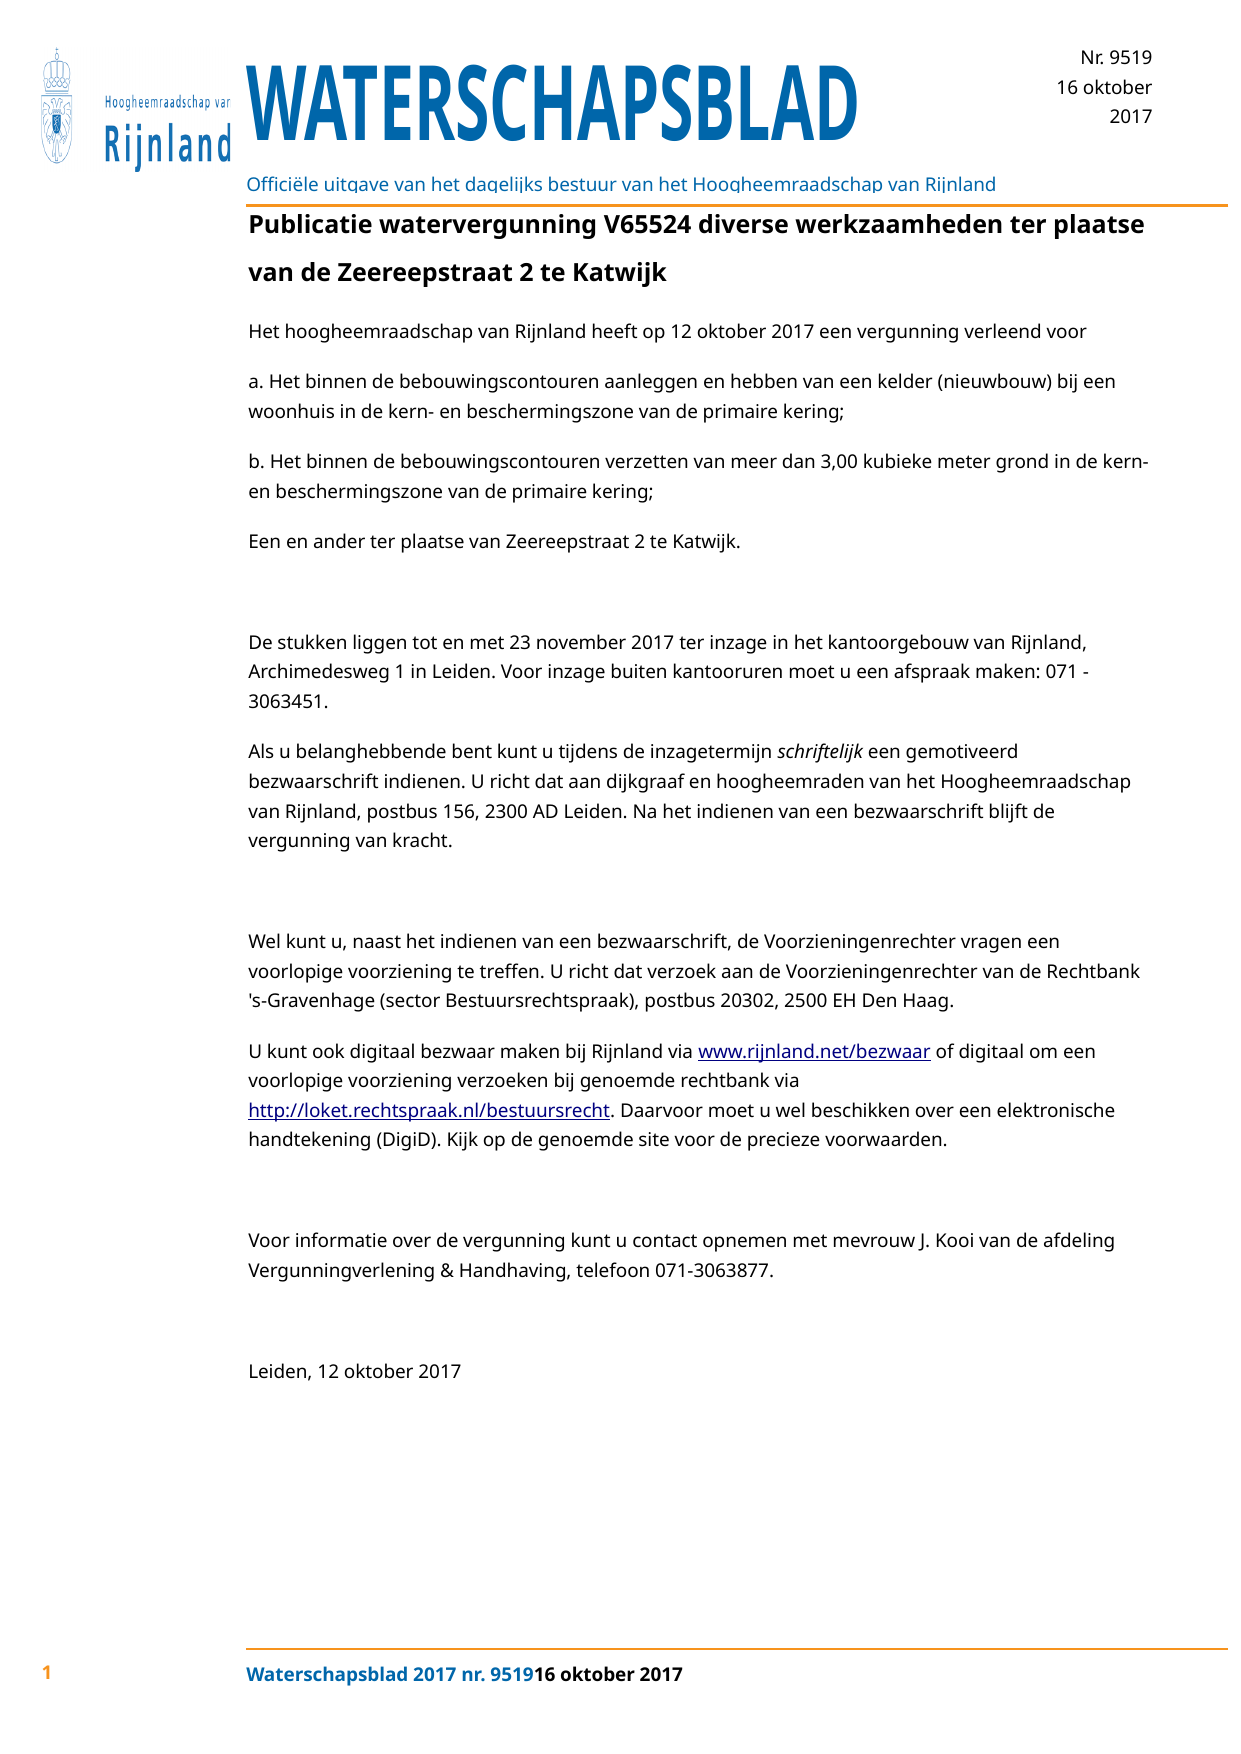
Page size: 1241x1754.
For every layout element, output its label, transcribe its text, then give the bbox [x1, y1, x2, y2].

picture [41, 47, 231, 172]
text Publicatie watervergunning V65524 diverse werkzaamheden ter plaatse van de Zeereepstraat 2 te Katwijk [248, 207, 1152, 288]
text Een en ander ter plaatse van Zeereepstraat 2 te Katwijk. [248, 528, 1152, 554]
text Voor informatie over de vergunning kunt u contact opnemen met mevrouw J. Kooi van de afdeling Vergunningverlening & Handhaving, telefoon 071-3063877. [248, 1227, 1152, 1283]
text Als u belanghebbende bent kunt u tijdens de inzagetermijn schriftelijk een gemotiveerd bezwaarschrift indienen. U richt dat aan dijkgraaf en hoogheemraden van het Hoogheemraadschap van Rijnland, postbus 156, 2300 AD Leiden. Na het indienen van een bezwaarschrift blijft de vergunning van kracht. [248, 739, 1152, 853]
text De stukken liggen tot en met 23 november 2017 ter inzage in het kantoorgebouw van Rijnland, Archimedesweg 1 in Leiden. Voor inzage buiten kantooruren moet u een afspraak maken: 071 - 3063451. [248, 629, 1152, 714]
text b. Het binnen de bebouwingscontouren verzetten van meer dan 3,00 kubieke meter grond in de kern- en beschermingszone van de primaire kering; [248, 448, 1152, 504]
text a. Het binnen de bebouwingscontouren aanleggen en hebben van een kelder (nieuwbouw) bij een woonhuis in de kern- en beschermingszone van de primaire kering; [248, 368, 1152, 424]
text U kunt ook digitaal bezwaar maken bij Rijnland via www.rijnland.net/bezwaar of digitaal om een voorlopige voorziening verzoeken bij genoemde rechtbank via http://loket.rechtspraak.nl/bestuursrecht. Daarvoor moet u wel beschikken over een elektronische handtekening (DigiD). Kijk op de genoemde site voor de precieze voorwaarden. [248, 1038, 1152, 1152]
text Leiden, 12 oktober 2017 [248, 1358, 1152, 1384]
text Wel kunt u, naast het indienen van een bezwaarschrift, de Voorzieningenrechter vragen een voorlopige voorziening te treffen. U richt dat verzoek aan de Voorzieningenrechter van de Rechtbank 's-Gravenhage (sector Bestuursrechtspraak), postbus 20302, 2500 EH Den Haag. [248, 928, 1152, 1013]
text Het hoogheemraadschap van Rijnland heeft op 12 oktober 2017 een vergunning verleend voor [248, 318, 1152, 344]
